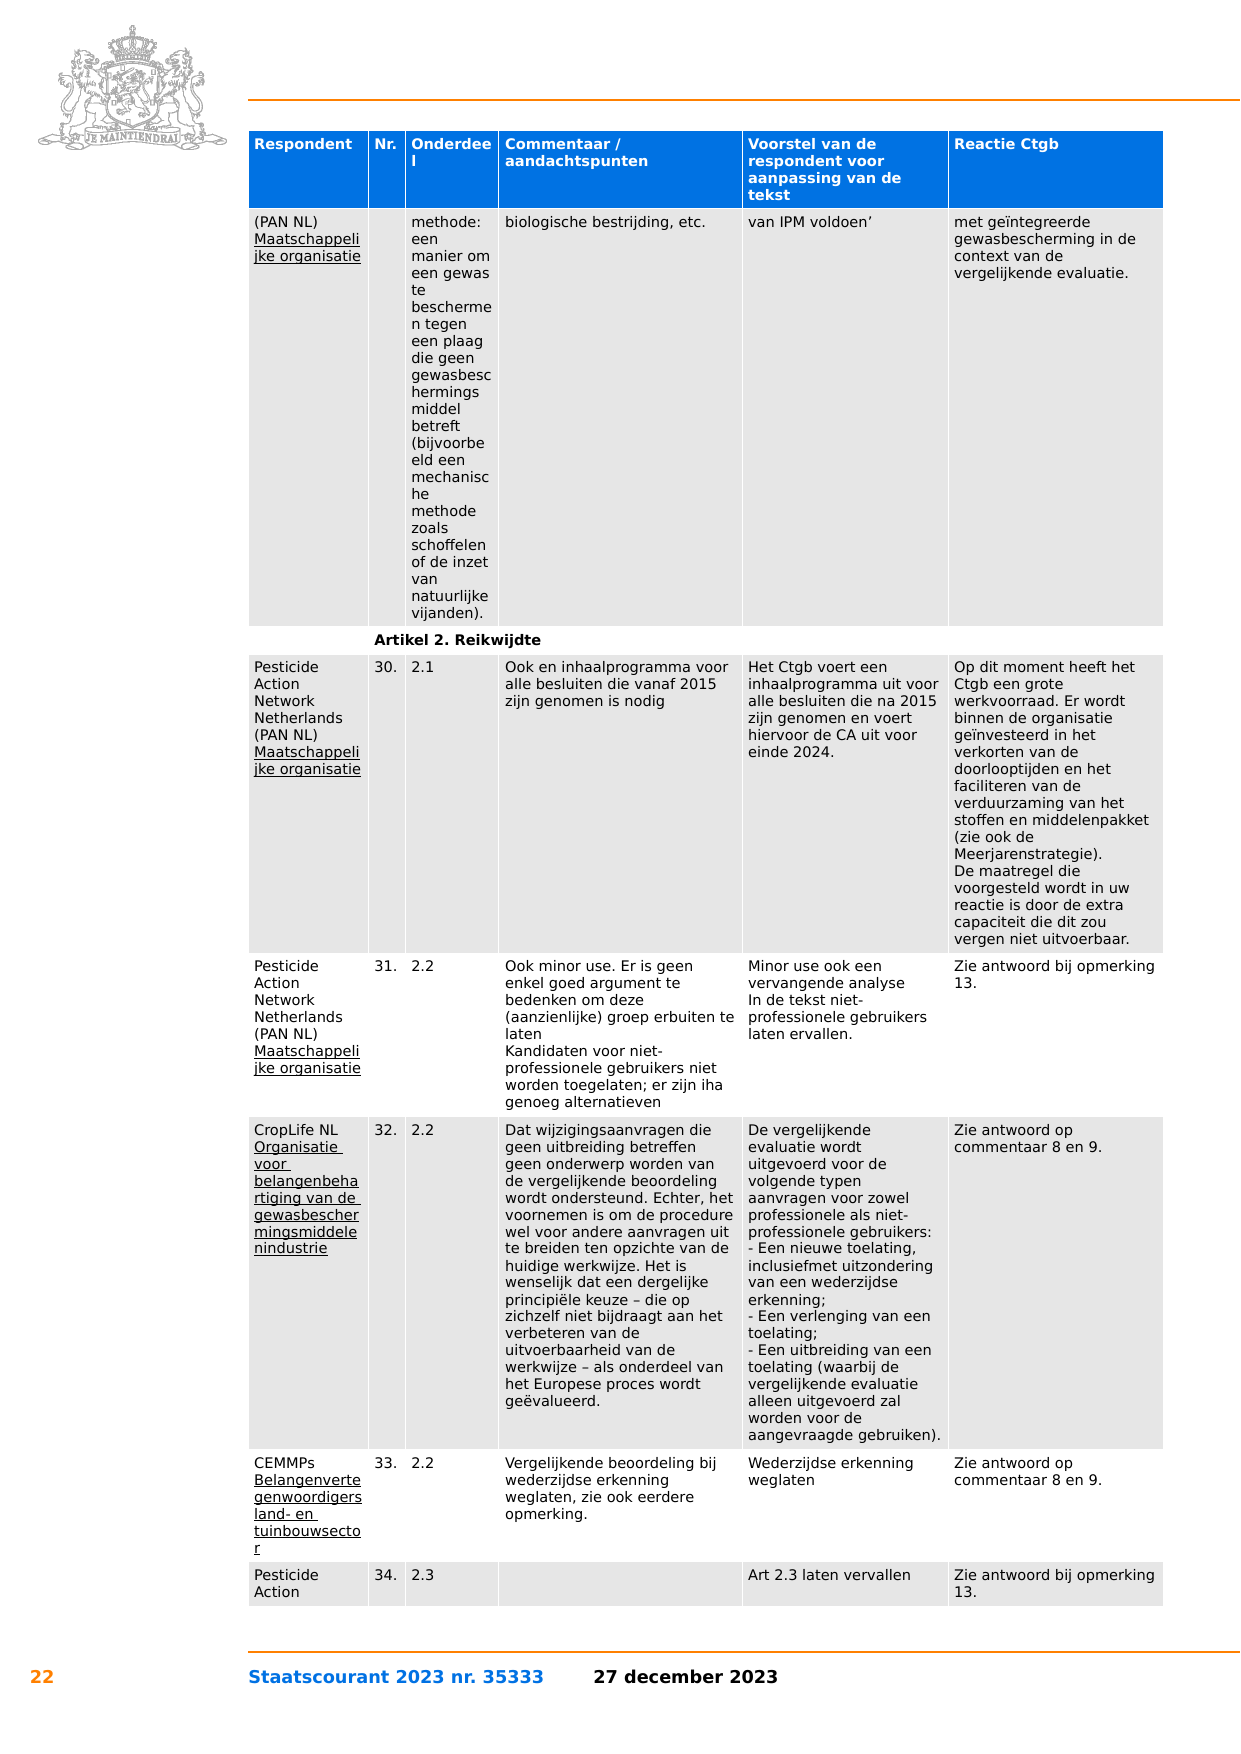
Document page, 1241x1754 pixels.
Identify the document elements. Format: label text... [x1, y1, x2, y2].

table_cell Zie antwoord bij opmerking 13. [949, 1562, 1163, 1606]
table_cell Dat wijzigingsaanvragen die geen uitbreiding betreffen geen onderwerp worden van de vergelijkende beoordeling wordt ondersteund. Echter, het voornemen is om de procedure wel voor andere aanvragen uit te breiden ten opzichte van de huidige werkwijze. Het is wenselijk dat een dergelijke principiële keuze – die op zichzelf niet bijdraagt aan het verbeteren van de uitvoerbaarheid van de werkwijze – als onderdeel van het Europese proces wordt geëvalueerd. [499, 1117, 742, 1449]
table_cell methode: een manier om een gewas te beschermen tegen een plaag die geen gewasbeschermingsmiddel betreft (bijvoorbeeld een mechanische methode zoals schoffelen of de inzet van natuurlijke vijanden). [406, 209, 498, 626]
table_cell van IPM voldoen’ [743, 209, 948, 626]
table_cell [369, 209, 405, 626]
table_cell Art 2.3 laten vervallen [743, 1562, 948, 1606]
table_cell Vergelijkende beoordeling bij wederzijdse erkenning weglaten, zie ook eerdere opmerking. [499, 1450, 742, 1561]
table_header Reactie Ctgb [949, 131, 1163, 208]
table_cell Pesticide Action [249, 1562, 368, 1606]
table_cell [949, 627, 1163, 653]
table_cell Het Ctgb voert een inhaalprogramma uit voor alle besluiten die na 2015 zijn genomen en voert hiervoor de CA uit voor einde 2024. [743, 655, 948, 953]
table_cell met geïntegreerde gewasbescherming in de context van de vergelijkende evaluatie. [949, 209, 1163, 626]
table_header Commentaar / aandachtspunten [499, 131, 742, 208]
table_cell 2.2 [406, 954, 498, 1116]
table_cell (PAN NL) Maatschappelijke organisatie [249, 209, 368, 626]
table_cell Ook minor use. Er is geen enkel goed argument te bedenken om deze (aanzienlijke) groep erbuiten te laten Kandidaten voor niet-professionele gebruikers niet worden toegelaten; er zijn iha genoeg alternatieven [499, 954, 742, 1116]
table_header Respondent [249, 131, 368, 208]
table_cell CEMMPs Belangenvertegenwoordigers land- en tuinbouwsector [249, 1450, 368, 1561]
table_cell 30. [369, 655, 405, 953]
table_cell [249, 627, 368, 653]
table_cell 2.2 [406, 1450, 498, 1561]
table_cell 31. [369, 954, 405, 1116]
table_cell Minor use ook een vervangende analyse In de tekst niet-professionele gebruikers laten ervallen. [743, 954, 948, 1116]
table_cell Zie antwoord op commentaar 8 en 9. [949, 1450, 1163, 1561]
table_cell biologische bestrijding, etc. [499, 209, 742, 626]
table_cell 32. [369, 1117, 405, 1449]
table_cell Zie antwoord bij opmerking 13. [949, 954, 1163, 1116]
table_cell Wederzijdse erkenning weglaten [743, 1450, 948, 1561]
table_cell 33. [369, 1450, 405, 1561]
table_cell 2.1 [406, 655, 498, 953]
table_cell 2.3 [406, 1562, 498, 1606]
table_cell [499, 1562, 742, 1606]
table_cell Zie antwoord op commentaar 8 en 9. [949, 1117, 1163, 1449]
table_cell Pesticide Action Network Netherlands (PAN NL) Maatschappelijke organisatie [249, 655, 368, 953]
table_cell Op dit moment heeft het Ctgb een grote werkvoorraad. Er wordt binnen de organisatie geïnvesteerd in het verkorten van de doorlooptijden en het faciliteren van de verduurzaming van het stoffen en middelenpakket (zie ook de Meerjarenstrategie). De maatregel die voorgesteld wordt in uw reactie is door de extra capaciteit die dit zou vergen niet uitvoerbaar. [949, 655, 1163, 953]
table_cell Artikel 2. Reikwijdte [369, 627, 948, 653]
picture [38, 25, 227, 150]
table_cell 34. [369, 1562, 405, 1606]
table_cell CropLife NL Organisatie voor belangenbehartiging van de gewasbeschermingsmiddelenindustrie [249, 1117, 368, 1449]
table_cell Pesticide Action Network Netherlands (PAN NL) Maatschappelijke organisatie [249, 954, 368, 1116]
table_cell De vergelijkende evaluatie wordt uitgevoerd voor de volgende typen aanvragen voor zowel professionele als niet-professionele gebruikers: - Een nieuwe toelating, inclusiefmet uitzondering van een wederzijdse erkenning; - Een verlenging van een toelating; - Een uitbreiding van een toelating (waarbij de vergelijkende evaluatie alleen uitgevoerd zal worden voor de aangevraagde gebruiken). [743, 1117, 948, 1449]
table_header Onderdeel [406, 131, 498, 208]
table_header Voorstel van de respondent voor aanpassing van de tekst [743, 131, 948, 208]
table_cell 2.2 [406, 1117, 498, 1449]
table_cell Ook en inhaalprogramma voor alle besluiten die vanaf 2015 zijn genomen is nodig [499, 655, 742, 953]
table_header Nr. [369, 131, 405, 208]
